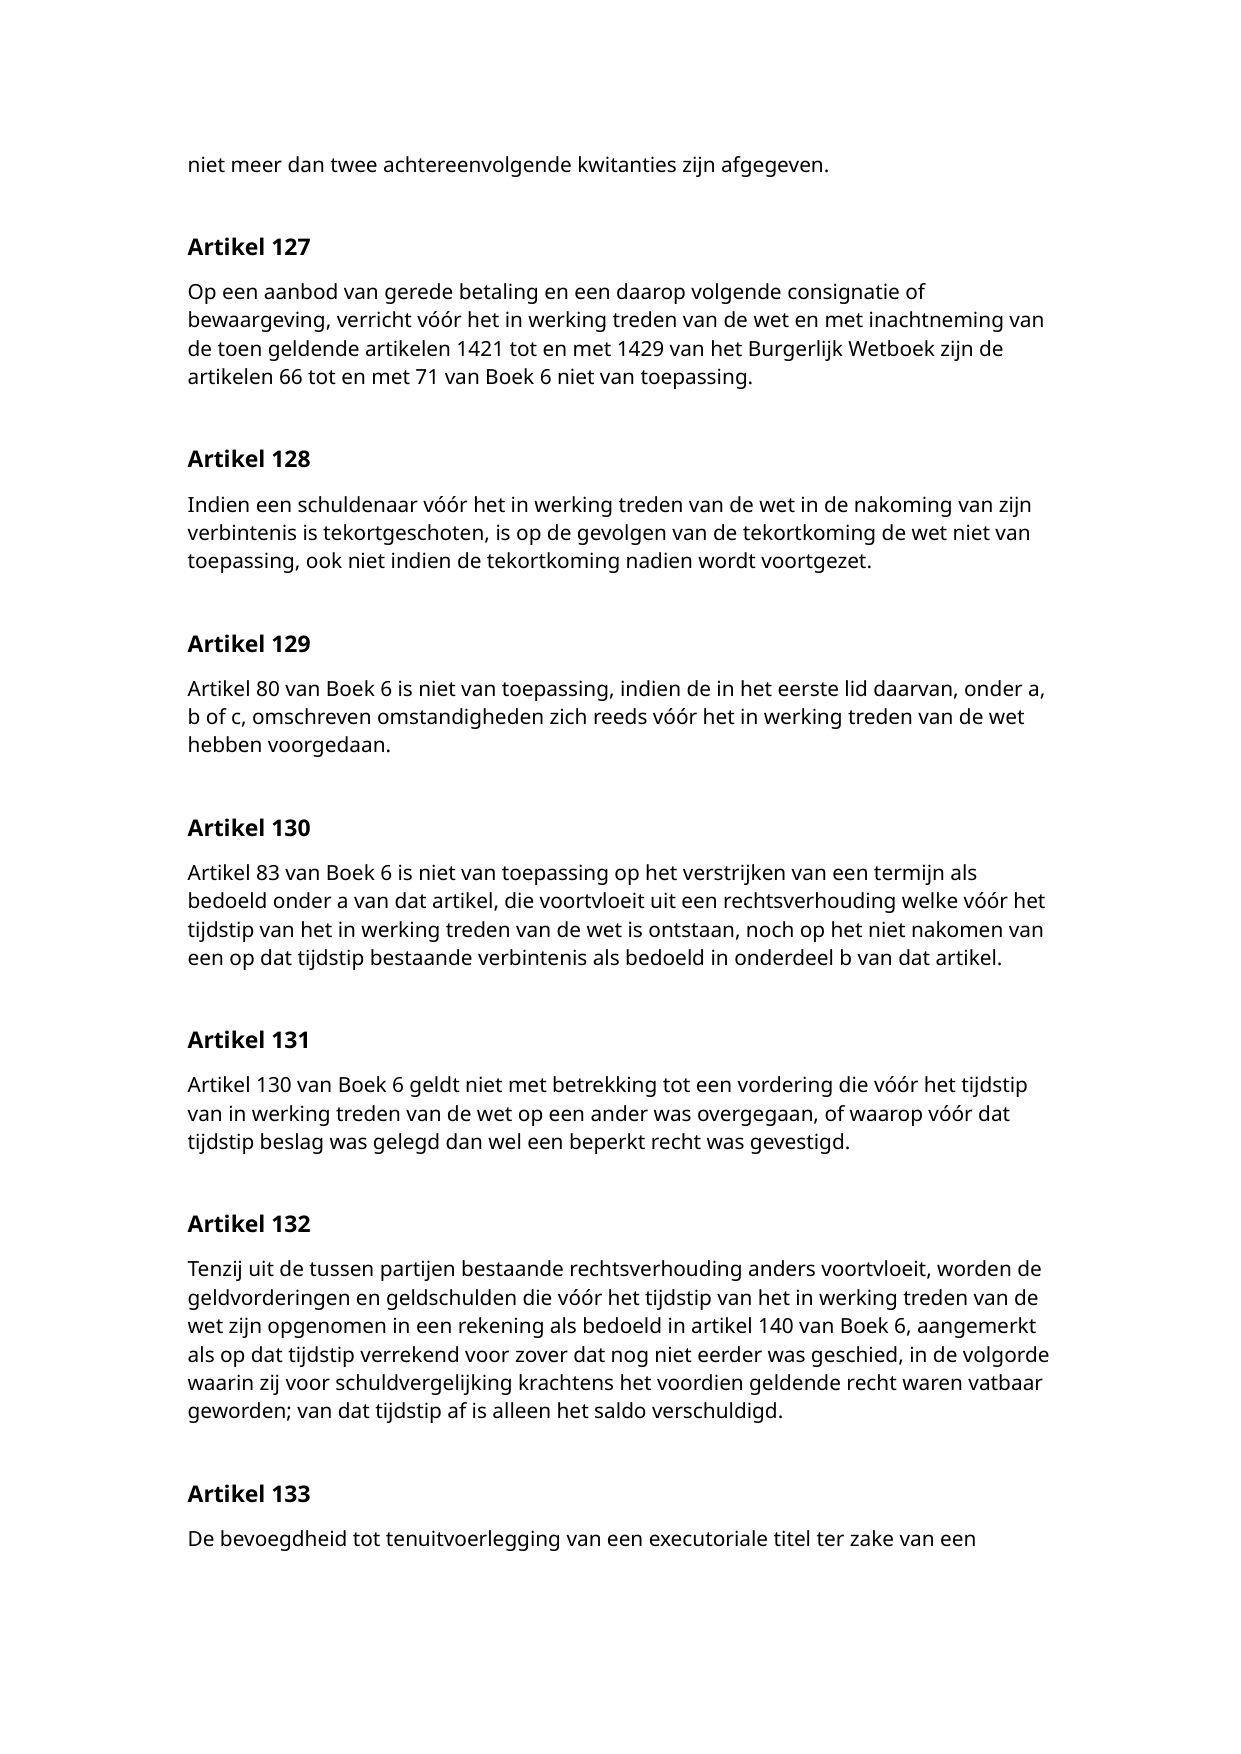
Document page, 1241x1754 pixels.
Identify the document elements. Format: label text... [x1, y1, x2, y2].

text Op een aanbod van gerede betaling en een daarop volgende consignatie of bewaargeving, verricht vóór het in werking treden van de wet en met inachtneming van de toen geldende artikelen 1421 tot en met 1429 van het Burgerlijk Wetboek zijn de artikelen 66 tot en met 71 van Boek 6 niet van toepassing. [187, 277, 1053, 391]
subtitle Artikel 131 [187, 1024, 1053, 1055]
text De bevoegdheid tot tenuitvoerlegging van een executoriale titel ter zake van een [187, 1524, 1053, 1552]
text niet meer dan twee achtereenvolgende kwitanties zijn afgegeven. [187, 150, 1053, 178]
subtitle Artikel 133 [187, 1477, 1053, 1509]
subtitle Artikel 127 [187, 231, 1053, 262]
subtitle Artikel 129 [187, 627, 1053, 659]
text Indien een schuldenaar vóór het in werking treden van de wet in de nakoming van zijn verbintenis is tekortgeschoten, is op de gevolgen van de tekortkoming de wet niet van toepassing, ook niet indien de tekortkoming nadien wordt voortgezet. [187, 490, 1053, 575]
text Artikel 130 van Boek 6 geldt niet met betrekking tot een vordering die vóór het tijdstip van in werking treden van de wet op een ander was overgegaan, of waarop vóór dat tijdstip beslag was gelegd dan wel een beperkt recht was gevestigd. [187, 1070, 1053, 1156]
subtitle Artikel 128 [187, 443, 1053, 475]
subtitle Artikel 132 [187, 1208, 1053, 1239]
text Artikel 80 van Boek 6 is niet van toepassing, indien de in het eerste lid daarvan, onder a, b of c, omschreven omstandigheden zich reeds vóór het in werking treden van de wet hebben voorgedaan. [187, 674, 1053, 759]
subtitle Artikel 130 [187, 812, 1053, 843]
text Tenzij uit de tussen partijen bestaande rechtsverhouding anders voortvloeit, worden de geldvorderingen en geldschulden die vóór het tijdstip van het in werking treden van de wet zijn opgenomen in een rekening als bedoeld in artikel 140 van Boek 6, aangemerkt als op dat tijdstip verrekend voor zover dat nog niet eerder was geschied, in de volgorde waarin zij voor schuldvergelijking krachtens het voordien geldende recht waren vatbaar geworden; van dat tijdstip af is alleen het saldo verschuldigd. [187, 1254, 1053, 1425]
text Artikel 83 van Boek 6 is niet van toepassing op het verstrijken van een termijn als bedoeld onder a van dat artikel, die voortvloeit uit een rechtsverhouding welke vóór het tijdstip van het in werking treden van de wet is ontstaan, noch op het niet nakomen van een op dat tijdstip bestaande verbintenis als bedoeld in onderdeel b van dat artikel. [187, 858, 1053, 972]
